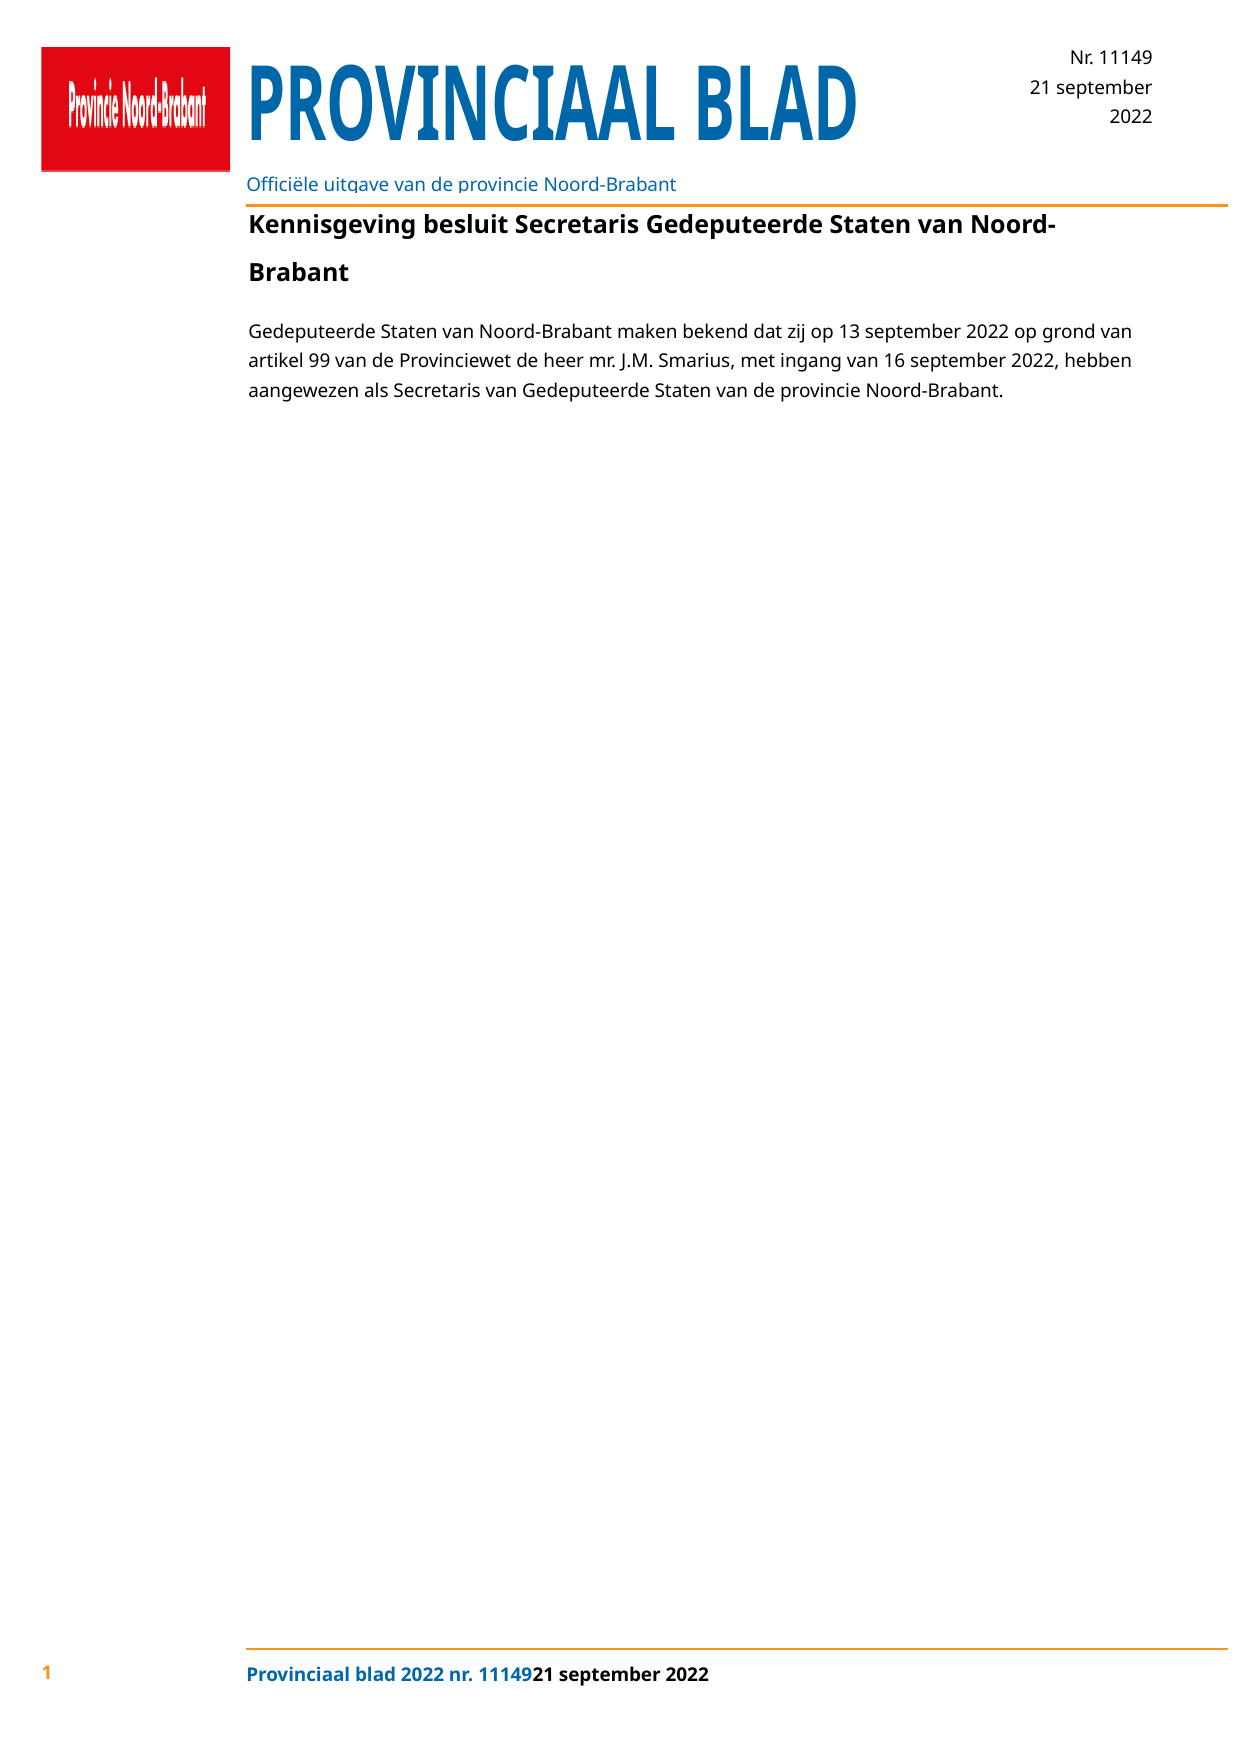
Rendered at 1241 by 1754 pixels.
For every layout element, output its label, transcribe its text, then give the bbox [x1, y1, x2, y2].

text Kennisgeving besluit Secretaris Gedeputeerde Staten van Noord-Brabant [248, 207, 1152, 288]
text Gedeputeerde Staten van Noord-Brabant maken bekend dat zij op 13 september 2022 op grond van artikel 99 van de Provinciewet de heer mr. J.M. Smarius, met ingang van 16 september 2022, hebben aangewezen als Secretaris van Gedeputeerde Staten van de provincie Noord-Brabant. [248, 318, 1152, 403]
picture [41, 47, 231, 172]
